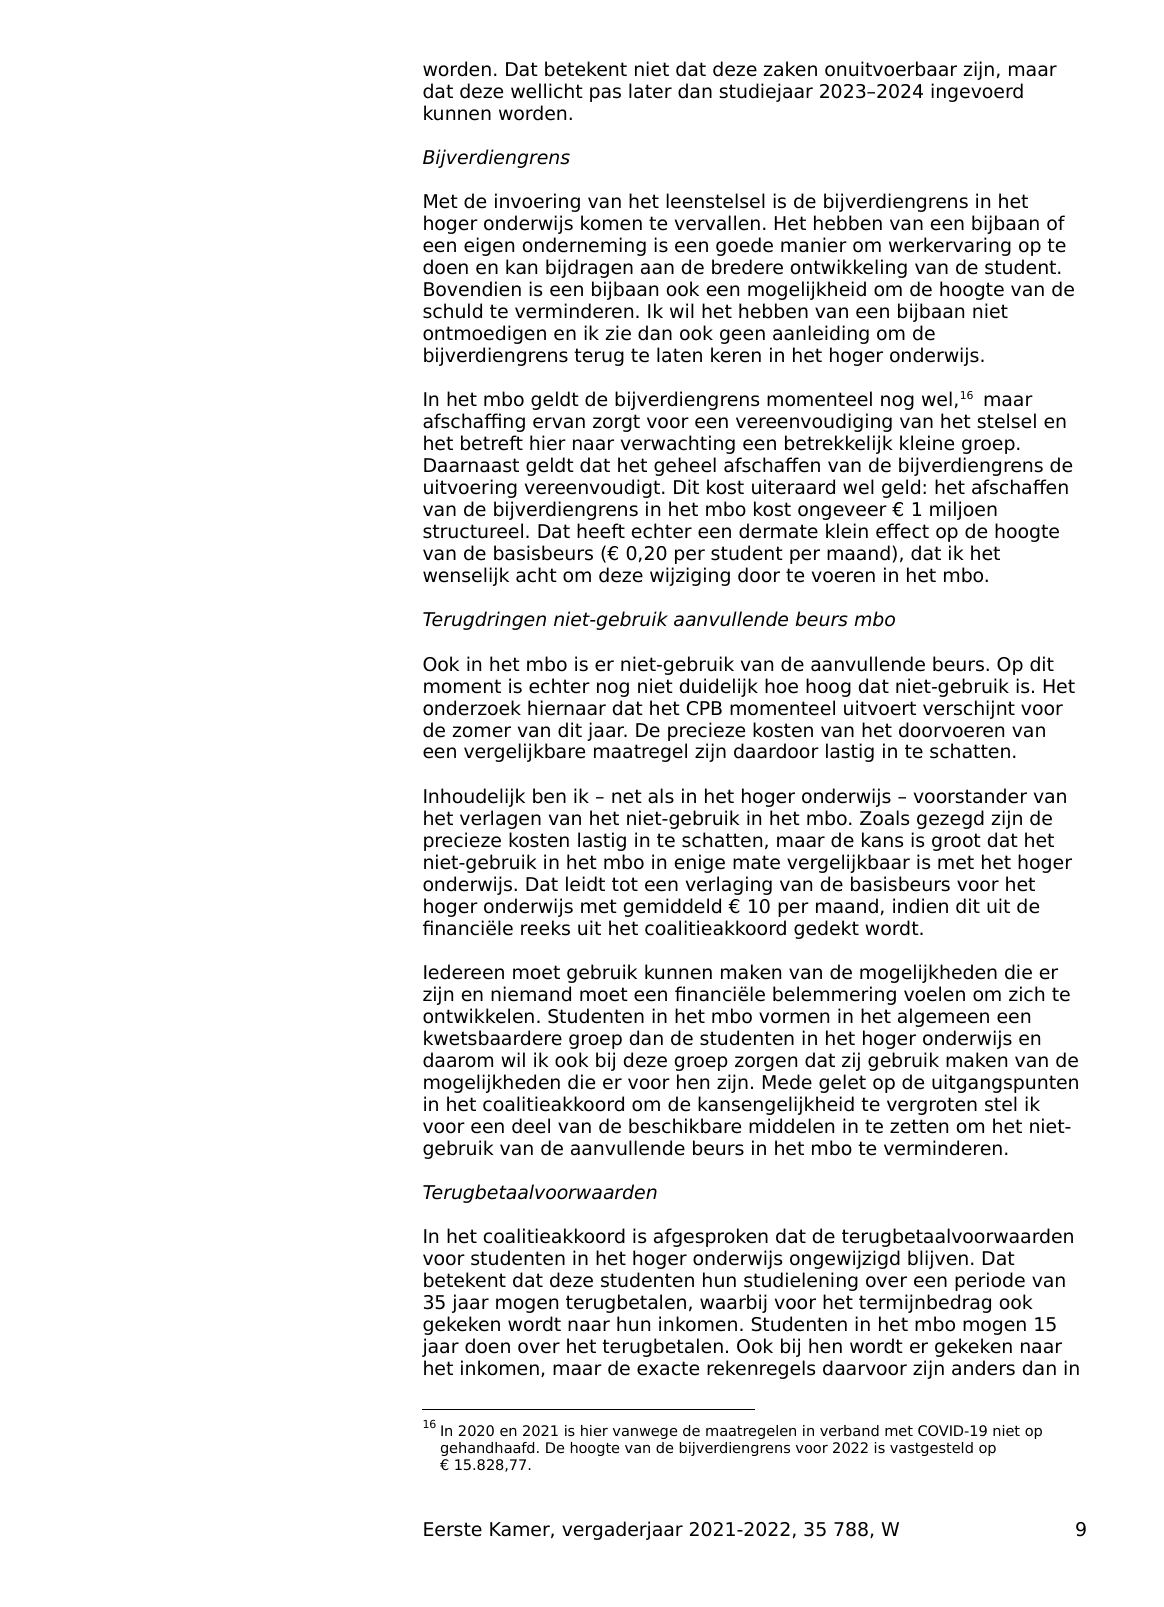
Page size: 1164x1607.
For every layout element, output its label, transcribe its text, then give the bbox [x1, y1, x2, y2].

text In het mbo geldt de bijverdiengrens momenteel nog wel, maar afschaffing ervan zorgt voor een vereenvoudiging van het stelsel en het betreft hier naar verwachting een betrekkelijk kleine groep. Daarnaast geldt dat het geheel afschaffen van de bijverdiengrens de uitvoering vereenvoudigt. Dit kost uiteraard wel geld: het afschaffen van de bijverdiengrens in het mbo kost ongeveer € 1 miljoen structureel. Dat heeft echter een dermate klein effect op de hoogte van de basisbeurs (€ 0,20 per student per maand), dat ik het wenselijk acht om deze wijziging door te voeren in het mbo. [422, 389, 1087, 587]
text Met de invoering van het leenstelsel is de bijverdiengrens in het hoger onderwijs komen te vervallen. Het hebben van een bijbaan of een eigen onderneming is een goede manier om werkervaring op te doen en kan bijdragen aan de bredere ontwikkeling van de student. Bovendien is een bijbaan ook een mogelijkheid om de hoogte van de schuld te verminderen. Ik wil het hebben van een bijbaan niet ontmoedigen en ik zie dan ook geen aanleiding om de bijverdiengrens terug te laten keren in het hoger onderwijs. [422, 191, 1087, 367]
text Ook in het mbo is er niet-gebruik van de aanvullende beurs. Op dit moment is echter nog niet duidelijk hoe hoog dat niet-gebruik is. Het onderzoek hiernaar dat het CPB momenteel uitvoert verschijnt voor de zomer van dit jaar. De precieze kosten van het doorvoeren van een vergelijkbare maatregel zijn daardoor lastig in te schatten. [422, 653, 1087, 763]
subtitle Terugdringen niet-gebruik aanvullende beurs mbo [422, 609, 1087, 631]
text Inhoudelijk ben ik – net als in het hoger onderwijs – voorstander van het verlagen van het niet-gebruik in het mbo. Zoals gezegd zijn de precieze kosten lastig in te schatten, maar de kans is groot dat het niet-gebruik in het mbo in enige mate vergelijkbaar is met het hoger onderwijs. Dat leidt tot een verlaging van de basisbeurs voor het hoger onderwijs met gemiddeld € 10 per maand, indien dit uit de financiële reeks uit het coalitieakkoord gedekt wordt. [422, 786, 1087, 939]
text worden. Dat betekent niet dat deze zaken onuitvoerbaar zijn, maar dat deze wellicht pas later dan studiejaar 2023–2024 ingevoerd kunnen worden. [422, 59, 1087, 125]
subtitle Terugbetaalvoorwaarden [422, 1182, 1087, 1204]
subtitle Bijverdiengrens [422, 147, 1087, 169]
text Iedereen moet gebruik kunnen maken van de mogelijkheden die er zijn en niemand moet een financiële belemmering voelen om zich te ontwikkelen. Studenten in het mbo vormen in het algemeen een kwetsbaardere groep dan de studenten in het hoger onderwijs en daarom wil ik ook bij deze groep zorgen dat zij gebruik maken van de mogelijkheden die er voor hen zijn. Mede gelet op de uitgangspunten in het coalitieakkoord om de kansengelijkheid te vergroten stel ik voor een deel van de beschikbare middelen in te zetten om het niet-gebruik van de aanvullende beurs in het mbo te verminderen. [422, 962, 1087, 1159]
text In 2020 en 2021 is hier vanwege de maatregelen in verband met COVID-19 niet op gehandhaafd. De hoogte van de bijverdiengrens voor 2022 is vastgesteld op € 15.828,77. [422, 1418, 1087, 1474]
text In het coalitieakkoord is afgesproken dat de terugbetaalvoorwaarden voor studenten in het hoger onderwijs ongewijzigd blijven. Dat betekent dat deze studenten hun studielening over een periode van 35 jaar mogen terugbetalen, waarbij voor het termijnbedrag ook gekeken wordt naar hun inkomen. Studenten in het mbo mogen 15 jaar doen over het terugbetalen. Ook bij hen wordt er gekeken naar het inkomen, maar de exacte rekenregels daarvoor zijn anders dan in [422, 1226, 1087, 1380]
